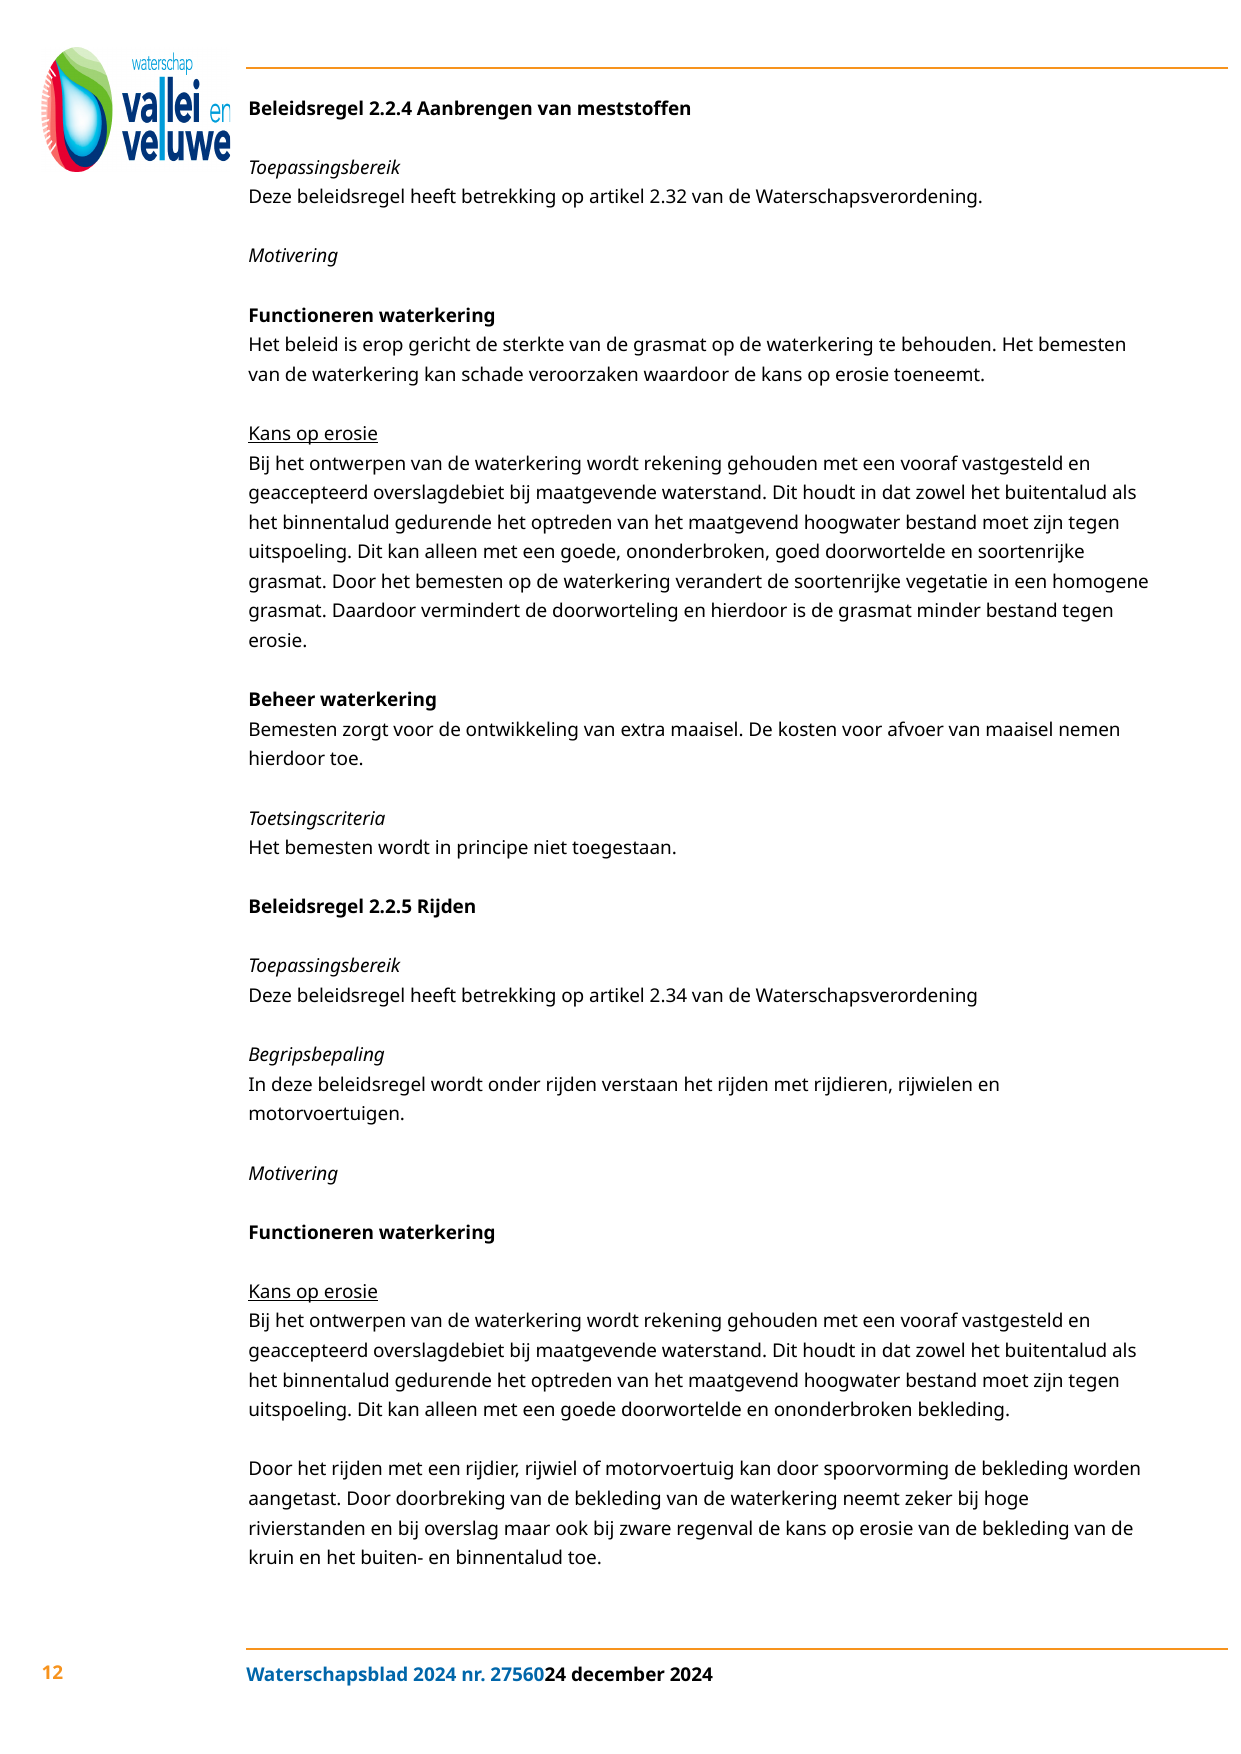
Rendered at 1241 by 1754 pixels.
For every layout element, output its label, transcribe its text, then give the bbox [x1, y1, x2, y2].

text Bij het ontwerpen van de waterkering wordt rekening gehouden met een vooraf vastgesteld en geaccepteerd overslagdebiet bij maatgevende waterstand. Dit houdt in dat zowel het buitentalud als het binnentalud gedurende het optreden van het maatgevend hoogwater bestand moet zijn tegen uitspoeling. Dit kan alleen met een goede doorwortelde en ononderbroken bekleding. [248, 1308, 1152, 1422]
text Deze beleidsregel heeft betrekking op artikel 2.32 van de Waterschapsverordening. [248, 183, 1152, 209]
text Het bemesten wordt in principe niet toegestaan. [248, 834, 1152, 860]
text Bemesten zorgt voor de ontwikkeling van extra maaisel. De kosten voor afvoer van maaisel nemen hierdoor toe. [248, 716, 1152, 771]
text Bij het ontwerpen van de waterkering wordt rekening gehouden met een vooraf vastgesteld en geaccepteerd overslagdebiet bij maatgevende waterstand. Dit houdt in dat zowel het buitentalud als het binnentalud gedurende het optreden van het maatgevend hoogwater bestand moet zijn tegen uitspoeling. Dit kan alleen met een goede, ononderbroken, goed doorwortelde en soortenrijke grasmat. Door het bemesten op de waterkering verandert de soortenrijke vegetatie in een homogene grasmat. Daardoor vermindert de doorworteling en hierdoor is de grasmat minder bestand tegen erosie. [248, 450, 1152, 653]
text Deze beleidsregel heeft betrekking op artikel 2.34 van de Waterschapsverordening [248, 982, 1152, 1008]
text Het beleid is erop gericht de sterkte van de grasmat op de waterkering te behouden. Het bemesten van de waterkering kan schade veroorzaken waardoor de kans op erosie toeneemt. [248, 331, 1152, 387]
text Kans op erosie [248, 420, 1152, 446]
text Beleidsregel 2.2.5 Rijden [248, 893, 1152, 919]
text Toepassingsbereik [248, 953, 1152, 978]
text Begripsbepaling [248, 1041, 1152, 1067]
picture [41, 47, 231, 172]
text Beheer waterkering [248, 686, 1152, 712]
text Toepassingsbereik [248, 154, 1152, 180]
text In deze beleidsregel wordt onder rijden verstaan het rijden met rijdieren, rijwielen en motorvoertuigen. [248, 1071, 1152, 1126]
text Toetsingscriteria [248, 805, 1152, 831]
text Motivering [248, 243, 1152, 268]
text Beleidsregel 2.2.4 Aanbrengen van meststoffen [248, 95, 1152, 121]
text Door het rijden met een rijdier, rijwiel of motorvoertuig kan door spoorvorming de bekleding worden aangetast. Door doorbreking van de bekleding van de waterkering neemt zeker bij hoge rivierstanden en bij overslag maar ook bij zware regenval de kans op erosie van de bekleding van de kruin en het buiten- en binnentalud toe. [248, 1456, 1152, 1570]
text Functioneren waterkering [248, 302, 1152, 328]
text Motivering [248, 1160, 1152, 1186]
text Kans op erosie [248, 1278, 1152, 1304]
text Functioneren waterkering [248, 1219, 1152, 1245]
